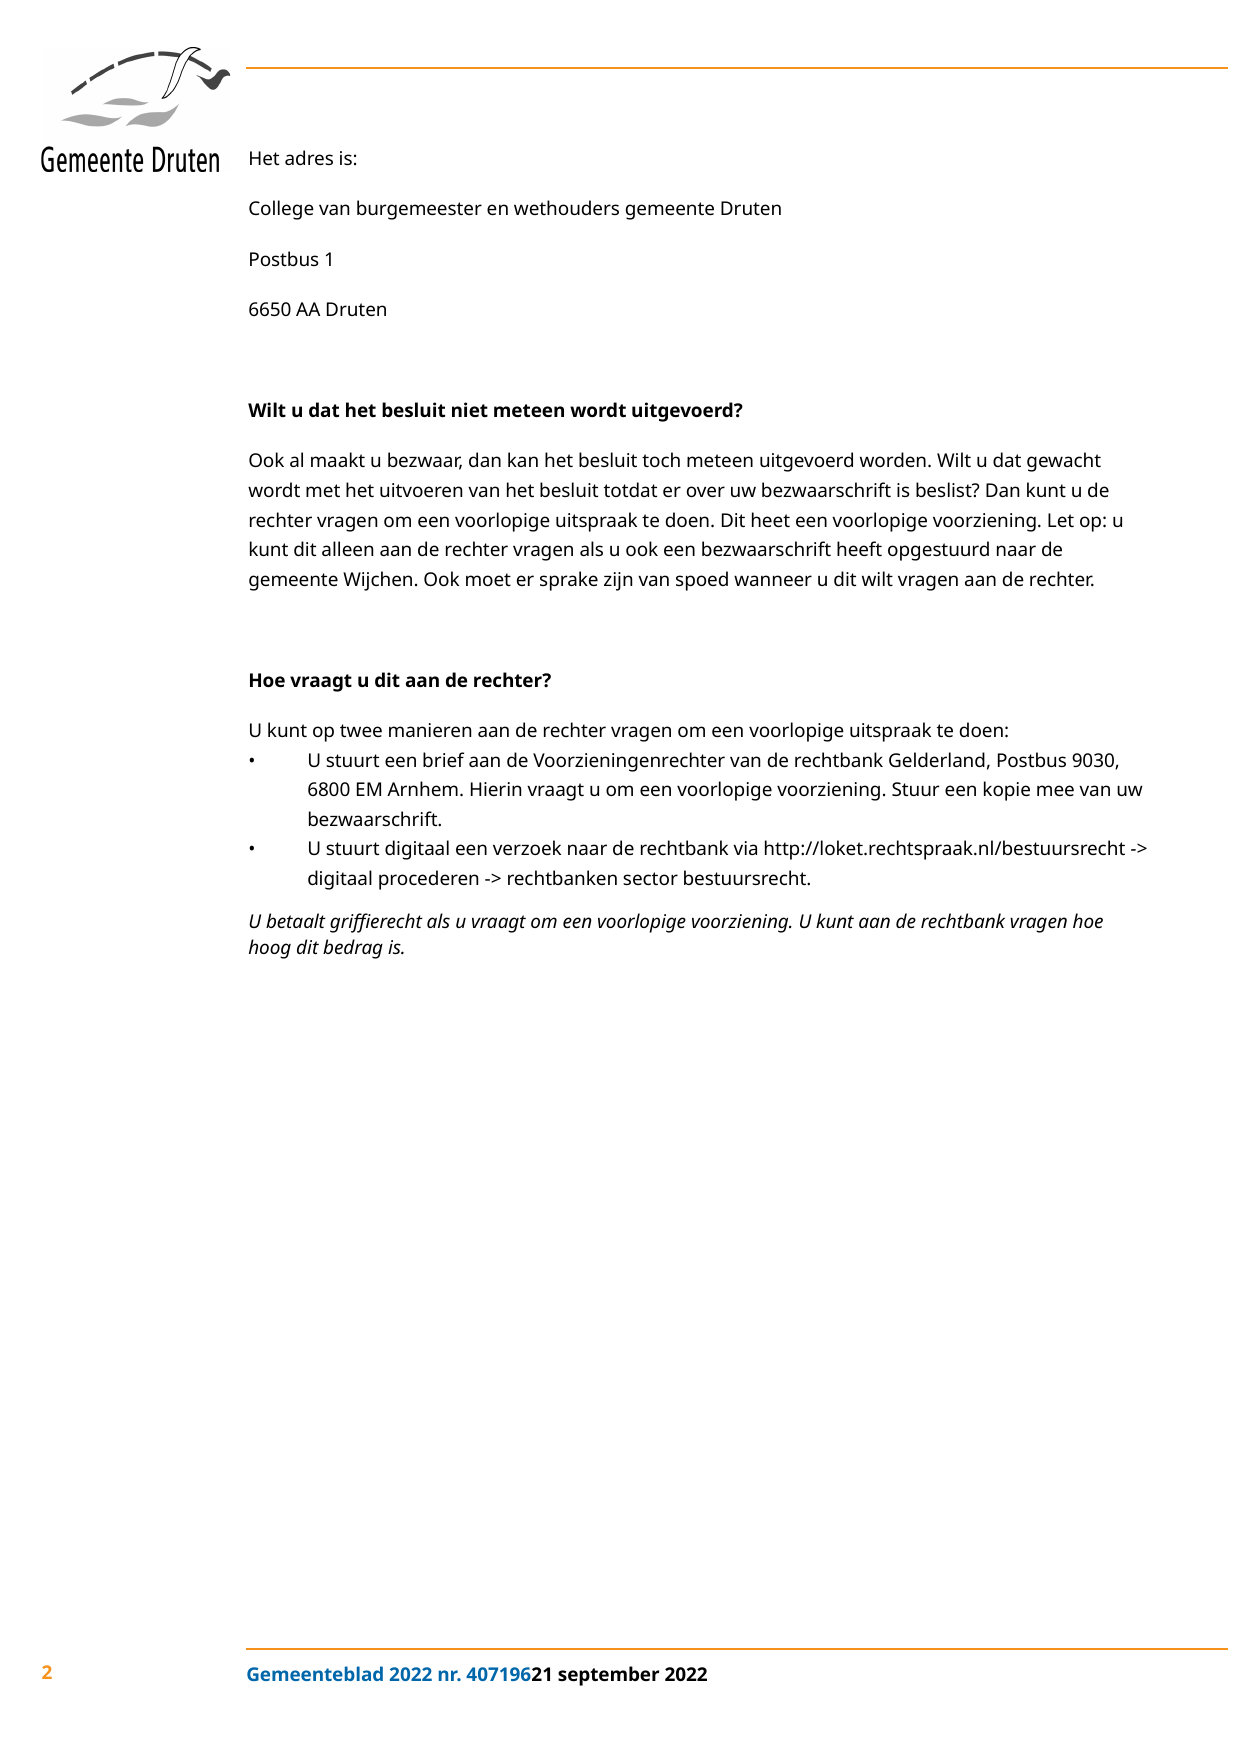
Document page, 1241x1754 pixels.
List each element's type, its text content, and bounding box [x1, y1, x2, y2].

text Hoe vraagt u dit aan de rechter? [248, 667, 1152, 693]
text College van burgemeester en wethouders gemeente Druten [248, 196, 1152, 221]
text 6650 AA Druten [248, 296, 1152, 322]
text Het adres is: [248, 145, 1152, 171]
picture [41, 47, 231, 172]
text U betaalt griffierecht als u vraagt om een voorlopige voorziening. U kunt aan de rechtbank vragen hoe hoog dit bedrag is. [248, 908, 1152, 960]
text U kunt op twee manieren aan de rechter vragen om een voorlopige uitspraak te doen: [248, 717, 1152, 743]
list U stuurt digitaal een verzoek naar de rechtbank via http://loket.rechtspraak.nl/bestuursrecht -> digitaal procederen -> rechtbanken sector bestuursrecht. [248, 836, 1152, 891]
list U stuurt een brief aan de Voorzieningenrechter van de rechtbank Gelderland, Postbus 9030, 6800 EM Arnhem. Hierin vraagt u om een voorlopige voorziening. Stuur een kopie mee van uw bezwaarschrift. [248, 747, 1152, 832]
text Ook al maakt u bezwaar, dan kan het besluit toch meteen uitgevoerd worden. Wilt u dat gewacht wordt met het uitvoeren van het besluit totdat er over uw bezwaarschrift is beslist? Dan kunt u de rechter vragen om een voorlopige uitspraak te doen. Dit heet een voorlopige voorziening. Let op: u kunt dit alleen aan de rechter vragen als u ook een bezwaarschrift heeft opgestuurd naar de gemeente Wijchen. Ook moet er sprake zijn van spoed wanneer u dit wilt vragen aan de rechter. [248, 448, 1152, 592]
text Wilt u dat het besluit niet meteen wordt uitgevoerd? [248, 397, 1152, 423]
text Postbus 1 [248, 246, 1152, 272]
